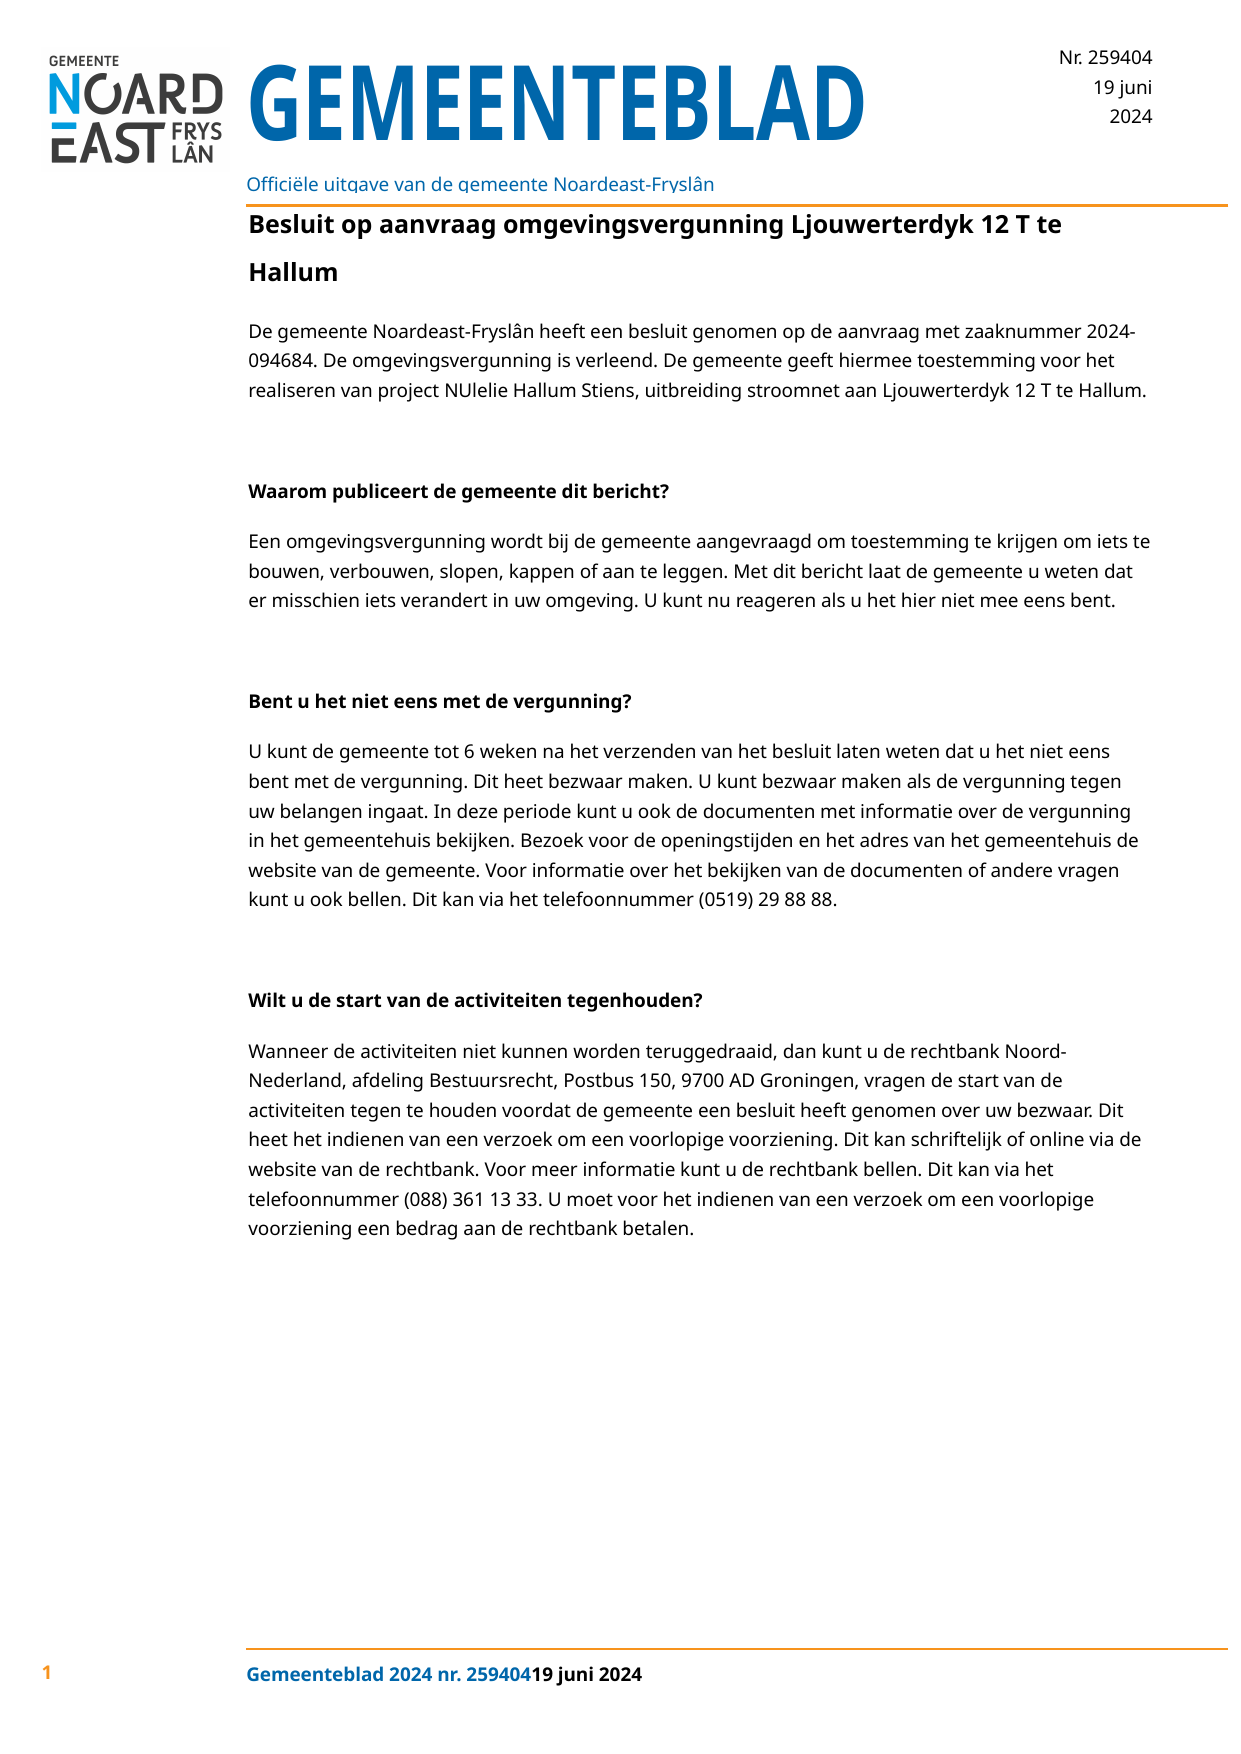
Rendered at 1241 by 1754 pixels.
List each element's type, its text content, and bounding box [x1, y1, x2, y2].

text Waarom publiceert de gemeente dit bericht? [248, 478, 1152, 504]
text Wilt u de start van de activiteiten tegenhouden? [248, 987, 1152, 1013]
text Bent u het niet eens met de vergunning? [248, 688, 1152, 714]
text Een omgevingsvergunning wordt bij de gemeente aangevraagd om toestemming te krijgen om iets te bouwen, verbouwen, slopen, kappen of aan te leggen. Met dit bericht laat de gemeente u weten dat er misschien iets verandert in uw omgeving. U kunt nu reageren als u het hier niet mee eens bent. [248, 528, 1152, 613]
text Wanneer de activiteiten niet kunnen worden teruggedraaid, dan kunt u de rechtbank Noord-Nederland, afdeling Bestuursrecht, Postbus 150, 9700 AD Groningen, vragen de start van de activiteiten tegen te houden voordat de gemeente een besluit heeft genomen over uw bezwaar. Dit heet het indienen van een verzoek om een voorlopige voorziening. Dit kan schriftelijk of online via de website van de rechtbank. Voor meer informatie kunt u de rechtbank bellen. Dit kan via het telefoonnummer (088) 361 13 33. U moet voor het indienen van een verzoek om een voorlopige voorziening een bedrag aan de rechtbank betalen. [248, 1038, 1152, 1241]
picture [41, 47, 231, 172]
text Besluit op aanvraag omgevingsvergunning Ljouwerterdyk 12 T te Hallum [248, 207, 1152, 288]
text De gemeente Noardeast-Fryslân heeft een besluit genomen op de aanvraag met zaaknummer 2024-094684. De omgevingsvergunning is verleend. De gemeente geeft hiermee toestemming voor het realiseren van project NUlelie Hallum Stiens, uitbreiding stroomnet aan Ljouwerterdyk 12 T te Hallum. [248, 318, 1152, 403]
text U kunt de gemeente tot 6 weken na het verzenden van het besluit laten weten dat u het niet eens bent met de vergunning. Dit heet bezwaar maken. U kunt bezwaar maken als de vergunning tegen uw belangen ingaat. In deze periode kunt u ook de documenten met informatie over de vergunning in het gemeentehuis bekijken. Bezoek voor de openingstijden en het adres van het gemeentehuis de website van de gemeente. Voor informatie over het bekijken van de documenten of andere vragen kunt u ook bellen. Dit kan via het telefoonnummer (0519) 29 88 88. [248, 739, 1152, 912]
